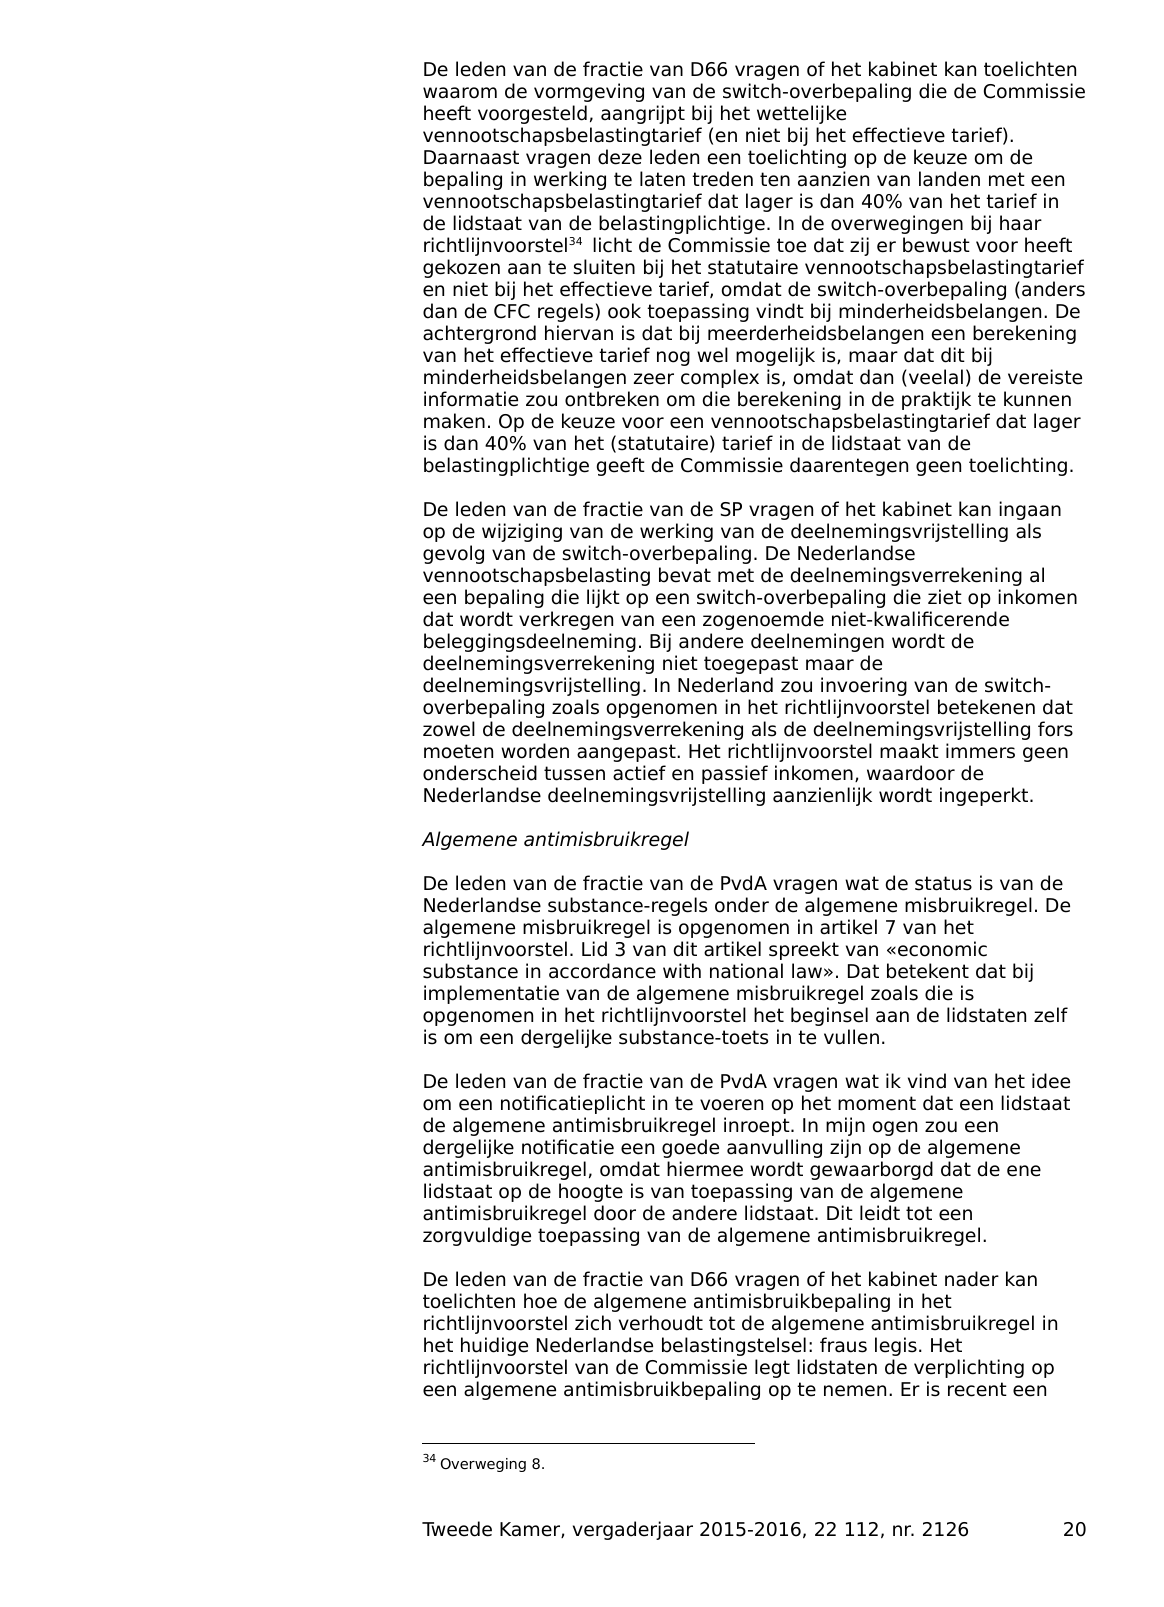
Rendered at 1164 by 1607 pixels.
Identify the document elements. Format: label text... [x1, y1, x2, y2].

text De leden van de fractie van D66 vragen of het kabinet kan toelichten waarom de vormgeving van de switch-overbepaling die de Commissie heeft voorgesteld, aangrijpt bij het wettelijke vennootschapsbelastingtarief (en niet bij het effectieve tarief). Daarnaast vragen deze leden een toelichting op de keuze om de bepaling in werking te laten treden ten aanzien van landen met een vennootschapsbelastingtarief dat lager is dan 40% van het tarief in de lidstaat van de belastingplichtige. In de overwegingen bij haar richtlijnvoorstel licht de Commissie toe dat zij er bewust voor heeft gekozen aan te sluiten bij het statutaire vennootschapsbelastingtarief en niet bij het effectieve tarief, omdat de switch-overbepaling (anders dan de CFC regels) ook toepassing vindt bij minderheidsbelangen. De achtergrond hiervan is dat bij meerderheidsbelangen een berekening van het effectieve tarief nog wel mogelijk is, maar dat dit bij minderheidsbelangen zeer complex is, omdat dan (veelal) de vereiste informatie zou ontbreken om die berekening in de praktijk te kunnen maken. Op de keuze voor een vennootschapsbelastingtarief dat lager is dan 40% van het (statutaire) tarief in de lidstaat van de belastingplichtige geeft de Commissie daarentegen geen toelichting. [422, 59, 1087, 477]
text De leden van de fractie van D66 vragen of het kabinet nader kan toelichten hoe de algemene antimisbruikbepaling in het richtlijnvoorstel zich verhoudt tot de algemene antimisbruikregel in het huidige Nederlandse belastingstelsel: fraus legis. Het richtlijnvoorstel van de Commissie legt lidstaten de verplichting op een algemene antimisbruikbepaling op te nemen. Er is recent een [422, 1269, 1087, 1401]
subtitle Algemene antimisbruikregel [422, 829, 1087, 851]
text De leden van de fractie van de PvdA vragen wat de status is van de Nederlandse substance-regels onder de algemene misbruikregel. De algemene misbruikregel is opgenomen in artikel 7 van het richtlijnvoorstel. Lid 3 van dit artikel spreekt van «economic substance in accordance with national law». Dat betekent dat bij implementatie van de algemene misbruikregel zoals die is opgenomen in het richtlijnvoorstel het beginsel aan de lidstaten zelf is om een dergelijke substance-toets in te vullen. [422, 873, 1087, 1049]
text De leden van de fractie van de PvdA vragen wat ik vind van het idee om een notificatieplicht in te voeren op het moment dat een lidstaat de algemene antimisbruikregel inroept. In mijn ogen zou een dergelijke notificatie een goede aanvulling zijn op de algemene antimisbruikregel, omdat hiermee wordt gewaarborgd dat de ene lidstaat op de hoogte is van toepassing van de algemene antimisbruikregel door de andere lidstaat. Dit leidt tot een zorgvuldige toepassing van de algemene antimisbruikregel. [422, 1071, 1087, 1247]
text De leden van de fractie van de SP vragen of het kabinet kan ingaan op de wijziging van de werking van de deelnemingsvrijstelling als gevolg van de switch-overbepaling. De Nederlandse vennootschapsbelasting bevat met de deelnemingsverrekening al een bepaling die lijkt op een switch-overbepaling die ziet op inkomen dat wordt verkregen van een zogenoemde niet-kwalificerende beleggingsdeelneming. Bij andere deelnemingen wordt de deelnemingsverrekening niet toegepast maar de deelnemingsvrijstelling. In Nederland zou invoering van de switch-overbepaling zoals opgenomen in het richtlijnvoorstel betekenen dat zowel de deelnemingsverrekening als de deelnemingsvrijstelling fors moeten worden aangepast. Het richtlijnvoorstel maakt immers geen onderscheid tussen actief en passief inkomen, waardoor de Nederlandse deelnemingsvrijstelling aanzienlijk wordt ingeperkt. [422, 499, 1087, 807]
text Overweging 8. [422, 1452, 1087, 1474]
